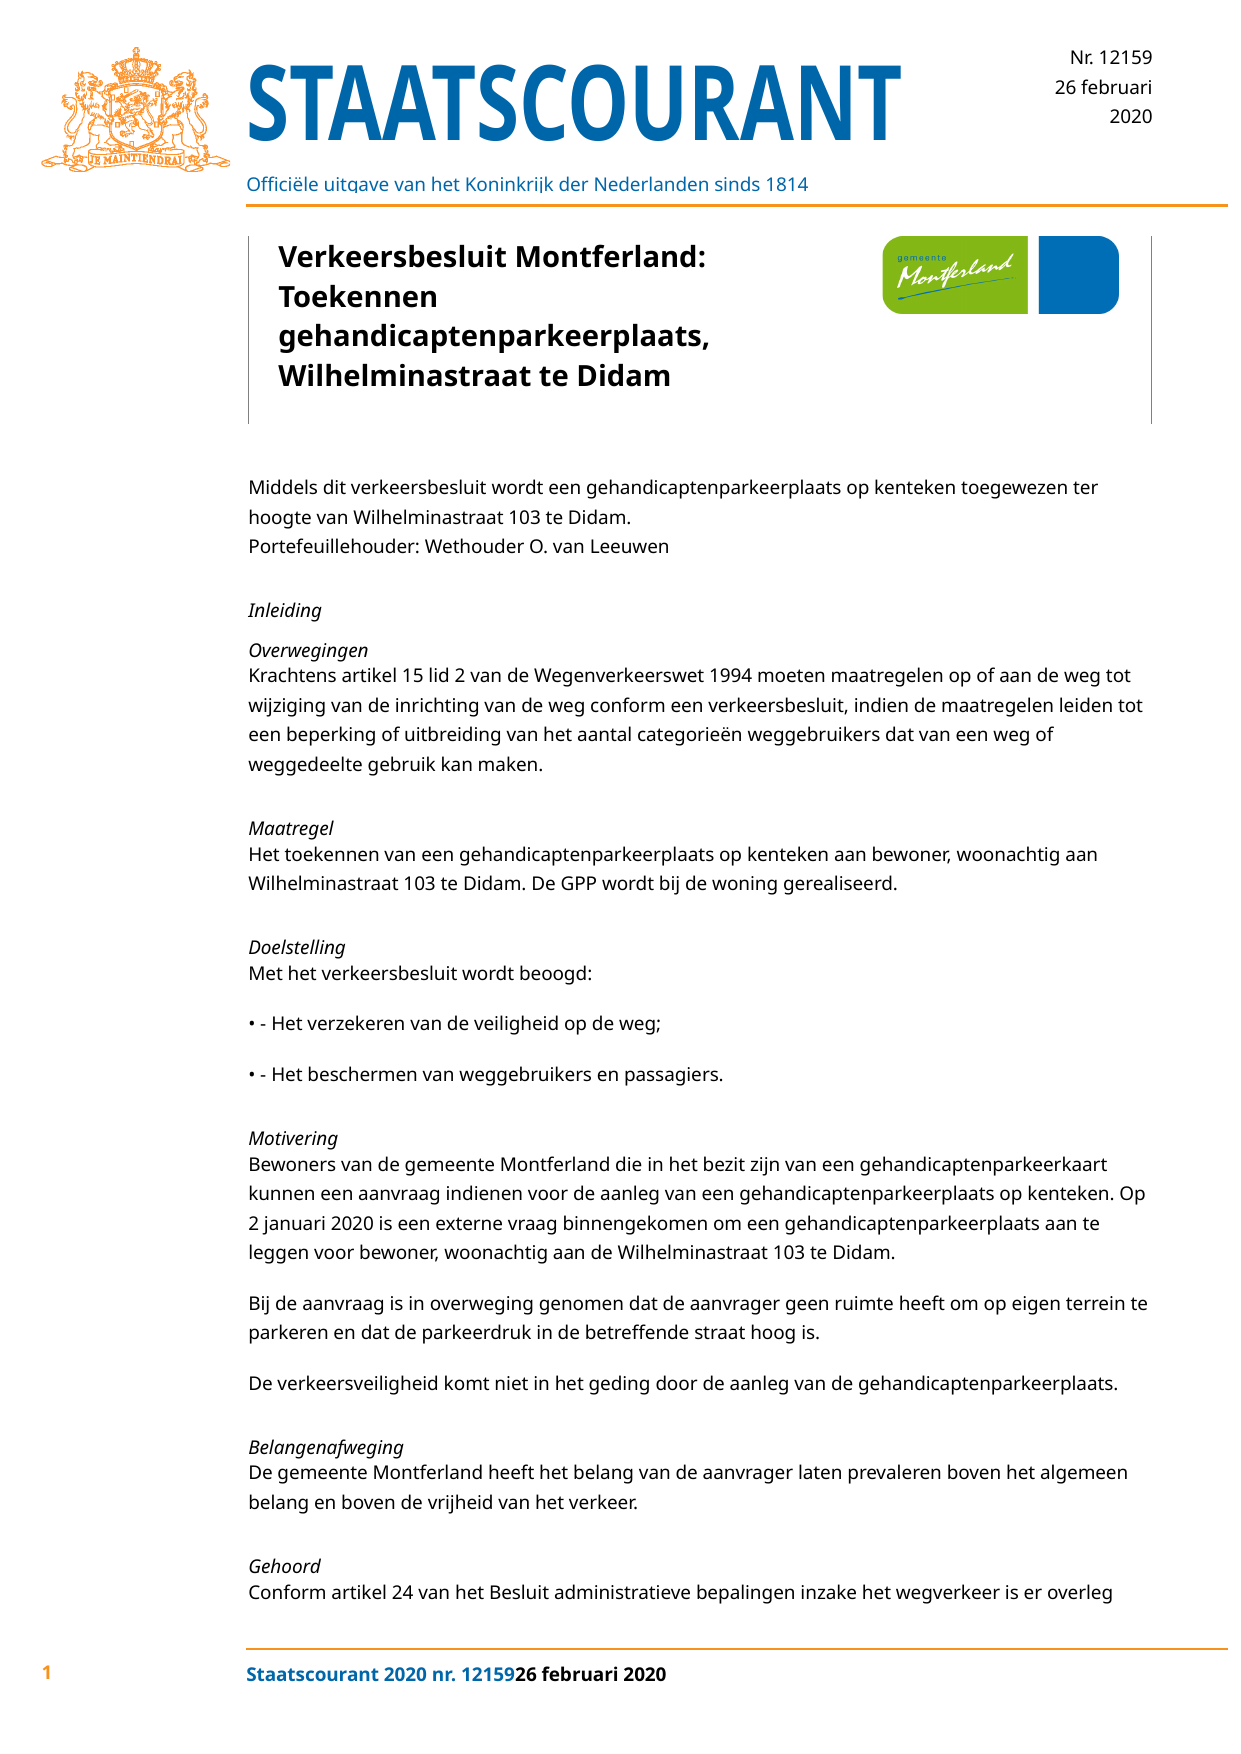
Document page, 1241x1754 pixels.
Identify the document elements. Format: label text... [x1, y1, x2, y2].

text Het toekennen van een gehandicaptenparkeerplaats op kenteken aan bewoner, woonachtig aan Wilhelminastraat 103 te Didam. De GPP wordt bij de woning gerealiseerd. [248, 841, 1152, 896]
table_header [850, 236, 1151, 424]
text Doelstelling [248, 934, 1152, 960]
table_header Verkeersbesluit Montferland: Toekennen gehandicaptenparkeerplaats, Wilhelminastraat te Didam [249, 236, 850, 424]
text Motivering [248, 1125, 1152, 1151]
text Conform artikel 24 van het Besluit administratieve bepalingen inzake het wegverkeer is er overleg [248, 1579, 1152, 1604]
text Middels dit verkeersbesluit wordt een gehandicaptenparkeerplaats op kenteken toegewezen ter hoogte van Wilhelminastraat 103 te Didam. [248, 474, 1152, 530]
text Portefeuillehouder: Wethouder O. van Leeuwen [248, 533, 1152, 559]
text Maatregel [248, 815, 1152, 841]
text Krachtens artikel 15 lid 2 van de Wegenverkeerswet 1994 moeten maatregelen op of aan de weg tot wijziging van de inrichting van de weg conform een verkeersbesluit, indien de maatregelen leiden tot een beperking of uitbreiding van het aantal categorieën weggebruikers dat van een weg of weggedeelte gebruik kan maken. [248, 662, 1152, 777]
text Inleiding [248, 597, 1152, 623]
text • - Het beschermen van weggebruikers en passagiers. [248, 1061, 1152, 1087]
text Bewoners van de gemeente Montferland die in het bezit zijn van een gehandicaptenparkeerkaart kunnen een aanvraag indienen voor de aanleg van een gehandicaptenparkeerplaats op kenteken. Op 2 januari 2020 is een externe vraag binnengekomen om een gehandicaptenparkeerplaats aan te leggen voor bewoner, woonachtig aan de Wilhelminastraat 103 te Didam. [248, 1151, 1152, 1265]
text Belangenafweging [248, 1434, 1152, 1459]
text Bij de aanvraag is in overweging genomen dat de aanvrager geen ruimte heeft om op eigen terrein te parkeren en dat de parkeerdruk in de betreffende straat hoog is. [248, 1290, 1152, 1345]
picture [41, 47, 231, 172]
text • - Het verzekeren van de veiligheid op de weg; [248, 1011, 1152, 1036]
text Overwegingen [248, 637, 1152, 662]
text De gemeente Montferland heeft het belang van de aanvrager laten prevaleren boven het algemeen belang en boven de vrijheid van het verkeer. [248, 1459, 1152, 1515]
picture [882, 236, 1119, 314]
text Gehoord [248, 1553, 1152, 1579]
text De verkeersveiligheid komt niet in het geding door de aanleg van de gehandicaptenparkeerplaats. [248, 1370, 1152, 1396]
text Met het verkeersbesluit wordt beoogd: [248, 960, 1152, 986]
